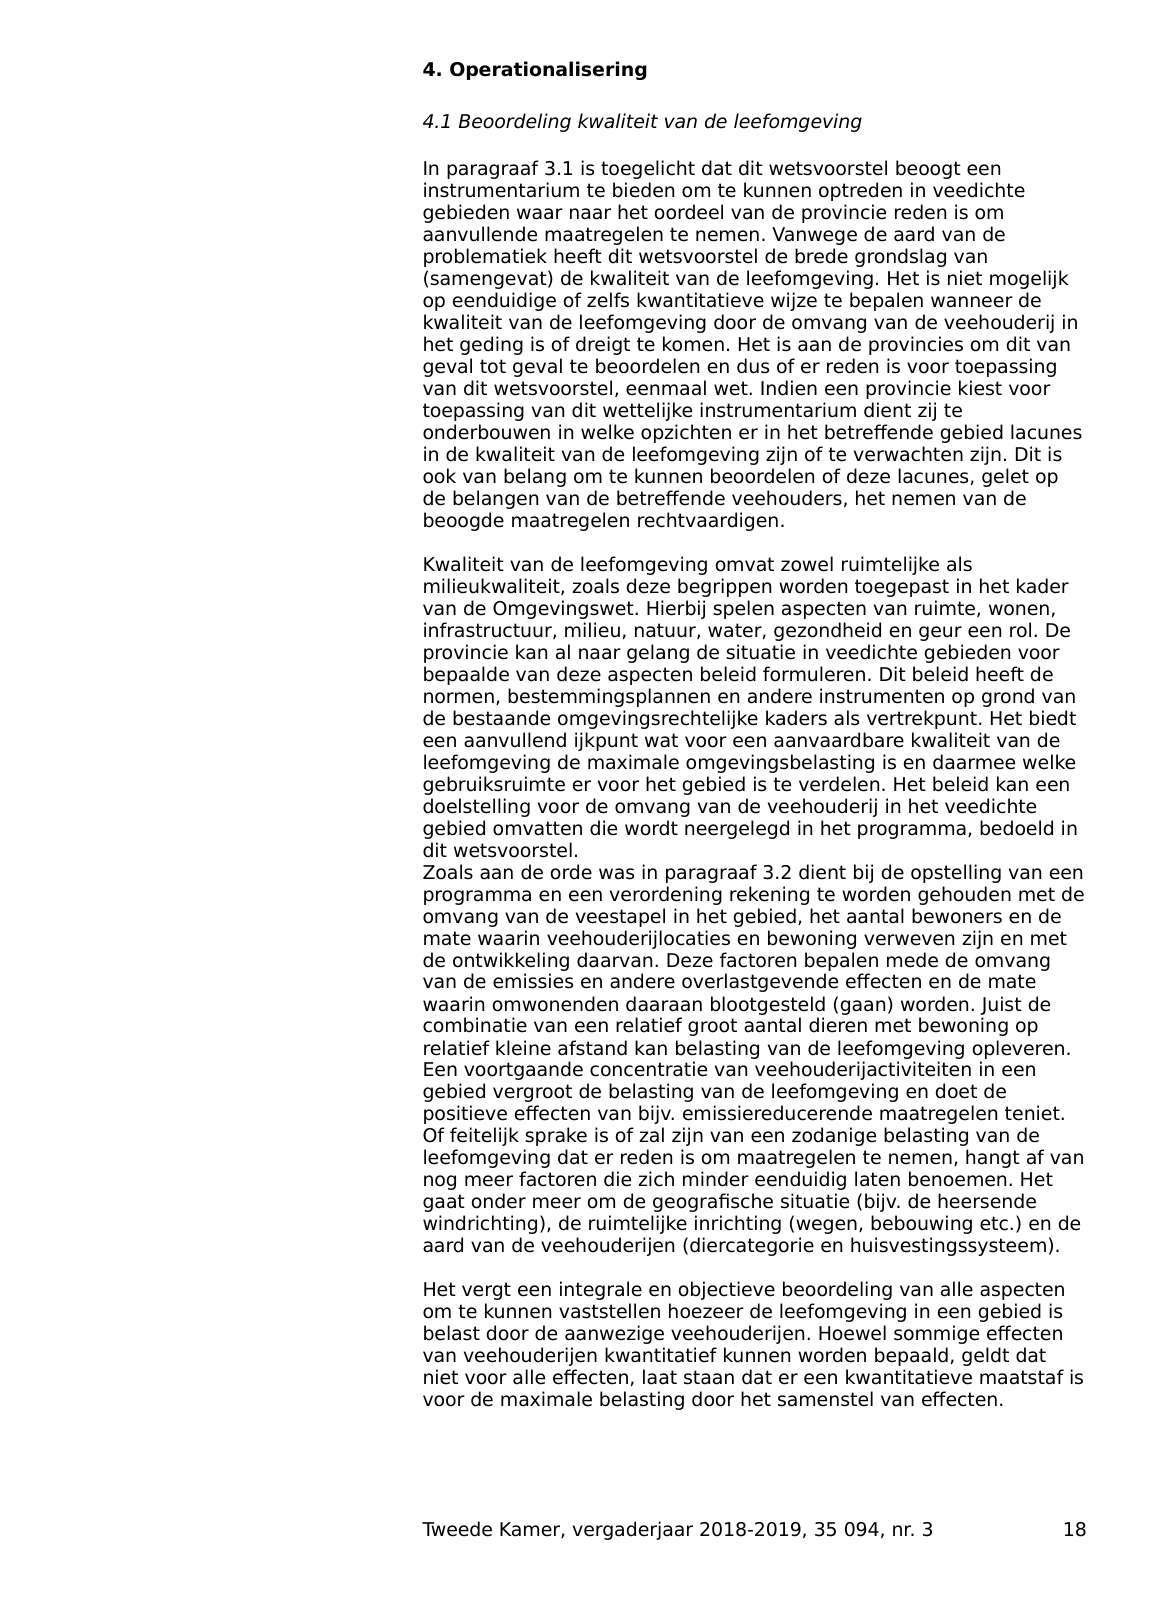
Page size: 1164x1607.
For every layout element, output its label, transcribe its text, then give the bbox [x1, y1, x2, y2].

text Zoals aan de orde was in paragraaf 3.2 dient bij de opstelling van een programma en een verordening rekening te worden gehouden met de omvang van de veestapel in het gebied, het aantal bewoners en de mate waarin veehouderijlocaties en bewoning verweven zijn en met de ontwikkeling daarvan. Deze factoren bepalen mede de omvang van de emissies en andere overlastgevende effecten en de mate waarin omwonenden daaraan blootgesteld (gaan) worden. Juist de combinatie van een relatief groot aantal dieren met bewoning op relatief kleine afstand kan belasting van de leefomgeving opleveren. Een voortgaande concentratie van veehouderijactiviteiten in een gebied vergroot de belasting van de leefomgeving en doet de positieve effecten van bijv. emissiereducerende maatregelen teniet. Of feitelijk sprake is of zal zijn van een zodanige belasting van de leefomgeving dat er reden is om maatregelen te nemen, hangt af van nog meer factoren die zich minder eenduidig laten benoemen. Het gaat onder meer om de geografische situatie (bijv. de heersende windrichting), de ruimtelijke inrichting (wegen, bebouwing etc.) en de aard van de veehouderijen (diercategorie en huisvestingssysteem). [422, 862, 1087, 1257]
text In paragraaf 3.1 is toegelicht dat dit wetsvoorstel beoogt een instrumentarium te bieden om te kunnen optreden in veedichte gebieden waar naar het oordeel van de provincie reden is om aanvullende maatregelen te nemen. Vanwege de aard van de problematiek heeft dit wetsvoorstel de brede grondslag van (samengevat) de kwaliteit van de leefomgeving. Het is niet mogelijk op eenduidige of zelfs kwantitatieve wijze te bepalen wanneer de kwaliteit van de leefomgeving door de omvang van de veehouderij in het geding is of dreigt te komen. Het is aan de provincies om dit van geval tot geval te beoordelen en dus of er reden is voor toepassing van dit wetsvoorstel, eenmaal wet. Indien een provincie kiest voor toepassing van dit wettelijke instrumentarium dient zij te onderbouwen in welke opzichten er in het betreffende gebied lacunes in de kwaliteit van de leefomgeving zijn of te verwachten zijn. Dit is ook van belang om te kunnen beoordelen of deze lacunes, gelet op de belangen van de betreffende veehouders, het nemen van de beoogde maatregelen rechtvaardigen. [422, 158, 1087, 532]
subtitle 4. Operationalisering [422, 59, 1087, 81]
subtitle 4.1 Beoordeling kwaliteit van de leefomgeving [422, 111, 1087, 133]
text Kwaliteit van de leefomgeving omvat zowel ruimtelijke als milieukwaliteit, zoals deze begrippen worden toegepast in het kader van de Omgevingswet. Hierbij spelen aspecten van ruimte, wonen, infrastructuur, milieu, natuur, water, gezondheid en geur een rol. De provincie kan al naar gelang de situatie in veedichte gebieden voor bepaalde van deze aspecten beleid formuleren. Dit beleid heeft de normen, bestemmingsplannen en andere instrumenten op grond van de bestaande omgevingsrechtelijke kaders als vertrekpunt. Het biedt een aanvullend ijkpunt wat voor een aanvaardbare kwaliteit van de leefomgeving de maximale omgevingsbelasting is en daarmee welke gebruiksruimte er voor het gebied is te verdelen. Het beleid kan een doelstelling voor de omvang van de veehouderij in het veedichte gebied omvatten die wordt neergelegd in het programma, bedoeld in dit wetsvoorstel. [422, 554, 1087, 862]
text Het vergt een integrale en objectieve beoordeling van alle aspecten om te kunnen vaststellen hoezeer de leefomgeving in een gebied is belast door de aanwezige veehouderijen. Hoewel sommige effecten van veehouderijen kwantitatief kunnen worden bepaald, geldt dat niet voor alle effecten, laat staan dat er een kwantitatieve maatstaf is voor de maximale belasting door het samenstel van effecten. [422, 1279, 1087, 1411]
